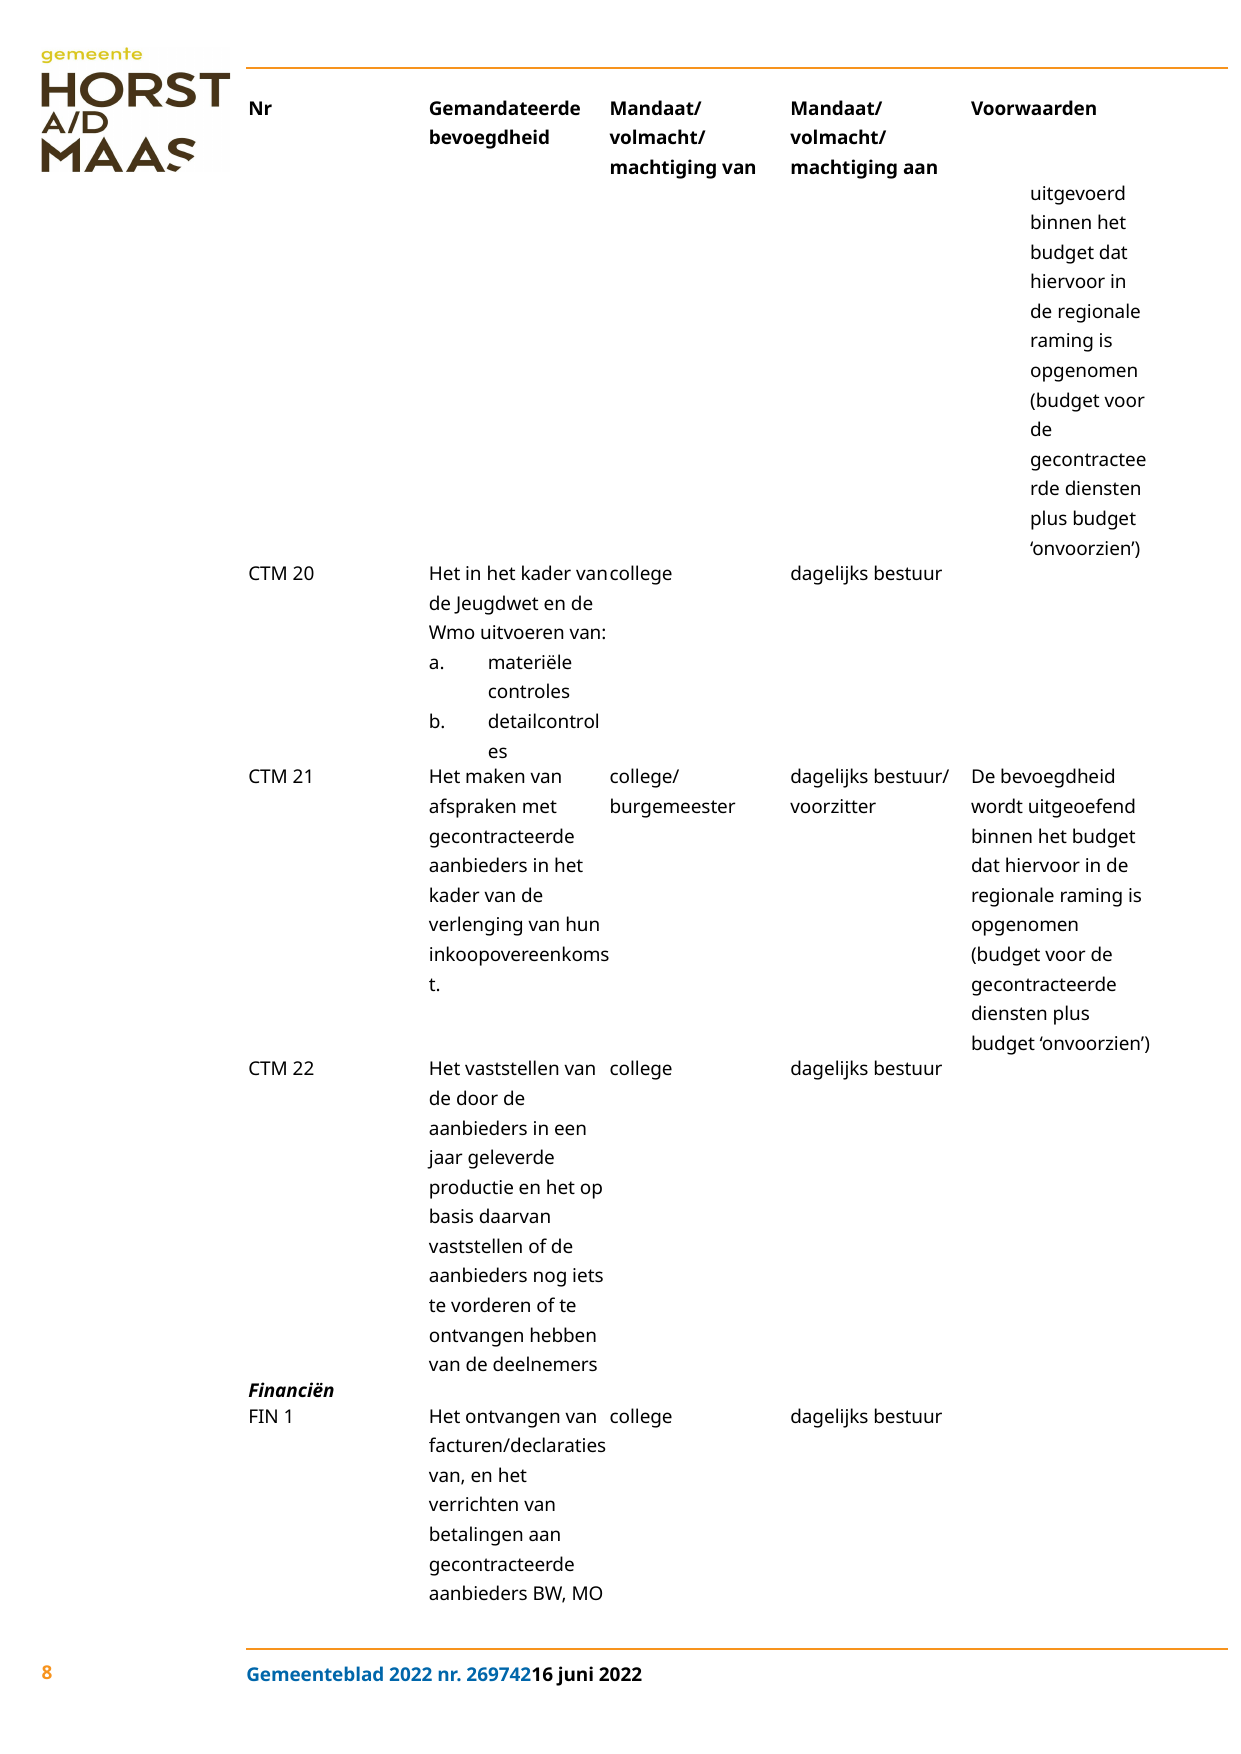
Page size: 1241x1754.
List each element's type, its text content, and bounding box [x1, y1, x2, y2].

table_cell college/ burgemeester [609, 764, 790, 1056]
table_cell dagelijks bestuur [790, 1056, 971, 1377]
table_cell [429, 180, 609, 560]
table_cell dagelijks bestuur/ voorzitter [790, 764, 971, 1056]
table_cell Het vaststellen van de door de aanbieders in een jaar geleverde productie en het op basis daarvan vaststellen of de aanbieders nog iets te vorderen of te ontvangen hebben van de deelnemers [429, 1056, 609, 1377]
table_cell [971, 1056, 1152, 1377]
table_cell [971, 1403, 1152, 1606]
table_cell De bevoegdheid wordt uitgeoefend binnen het budget dat hiervoor in de regionale raming is opgenomen (budget voor de gecontracteerde diensten plus budget ‘onvoorzien’) [971, 764, 1152, 1056]
table_cell dagelijks bestuur [790, 560, 971, 764]
table_header Gemandateerde bevoegdheid [429, 95, 609, 180]
table_cell [609, 180, 790, 560]
table_cell [971, 560, 1152, 764]
table_cell Financiën [248, 1377, 1152, 1403]
table_cell CTM 22 [248, 1056, 429, 1377]
table_header Voorwaarden [971, 95, 1152, 180]
table_cell FIN 1 [248, 1403, 429, 1606]
table_cell dagelijks bestuur [790, 1403, 971, 1606]
table_cell CTM 21 [248, 764, 429, 1056]
table_cell Het ontvangen van facturen/declaraties van, en het verrichten van betalingen aan gecontracteerde aanbieders BW, MO [429, 1403, 609, 1606]
table_header Mandaat/volmacht/machtiging van [609, 95, 790, 180]
table_cell college [609, 1056, 790, 1377]
table_cell uitgevoerd binnen het budget dat hiervoor in de regionale raming is opgenomen (budget voor de gecontracteerde diensten plus budget ‘onvoorzien’) [971, 180, 1152, 560]
table_header Nr [248, 95, 429, 180]
table_cell CTM 20 [248, 560, 429, 764]
table_cell [790, 180, 971, 560]
table_cell Het in het kader van de Jeugdwet en de Wmo uitvoeren van: materiële controles detailcontroles [429, 560, 609, 764]
table_header Mandaat/volmacht/machtiging aan [790, 95, 971, 180]
table_cell [248, 180, 429, 560]
picture [41, 47, 231, 172]
table_cell college [609, 560, 790, 764]
table_cell college [609, 1403, 790, 1606]
table_cell Het maken van afspraken met gecontracteerde aanbieders in het kader van de verlenging van hun inkoopovereenkomst. [429, 764, 609, 1056]
